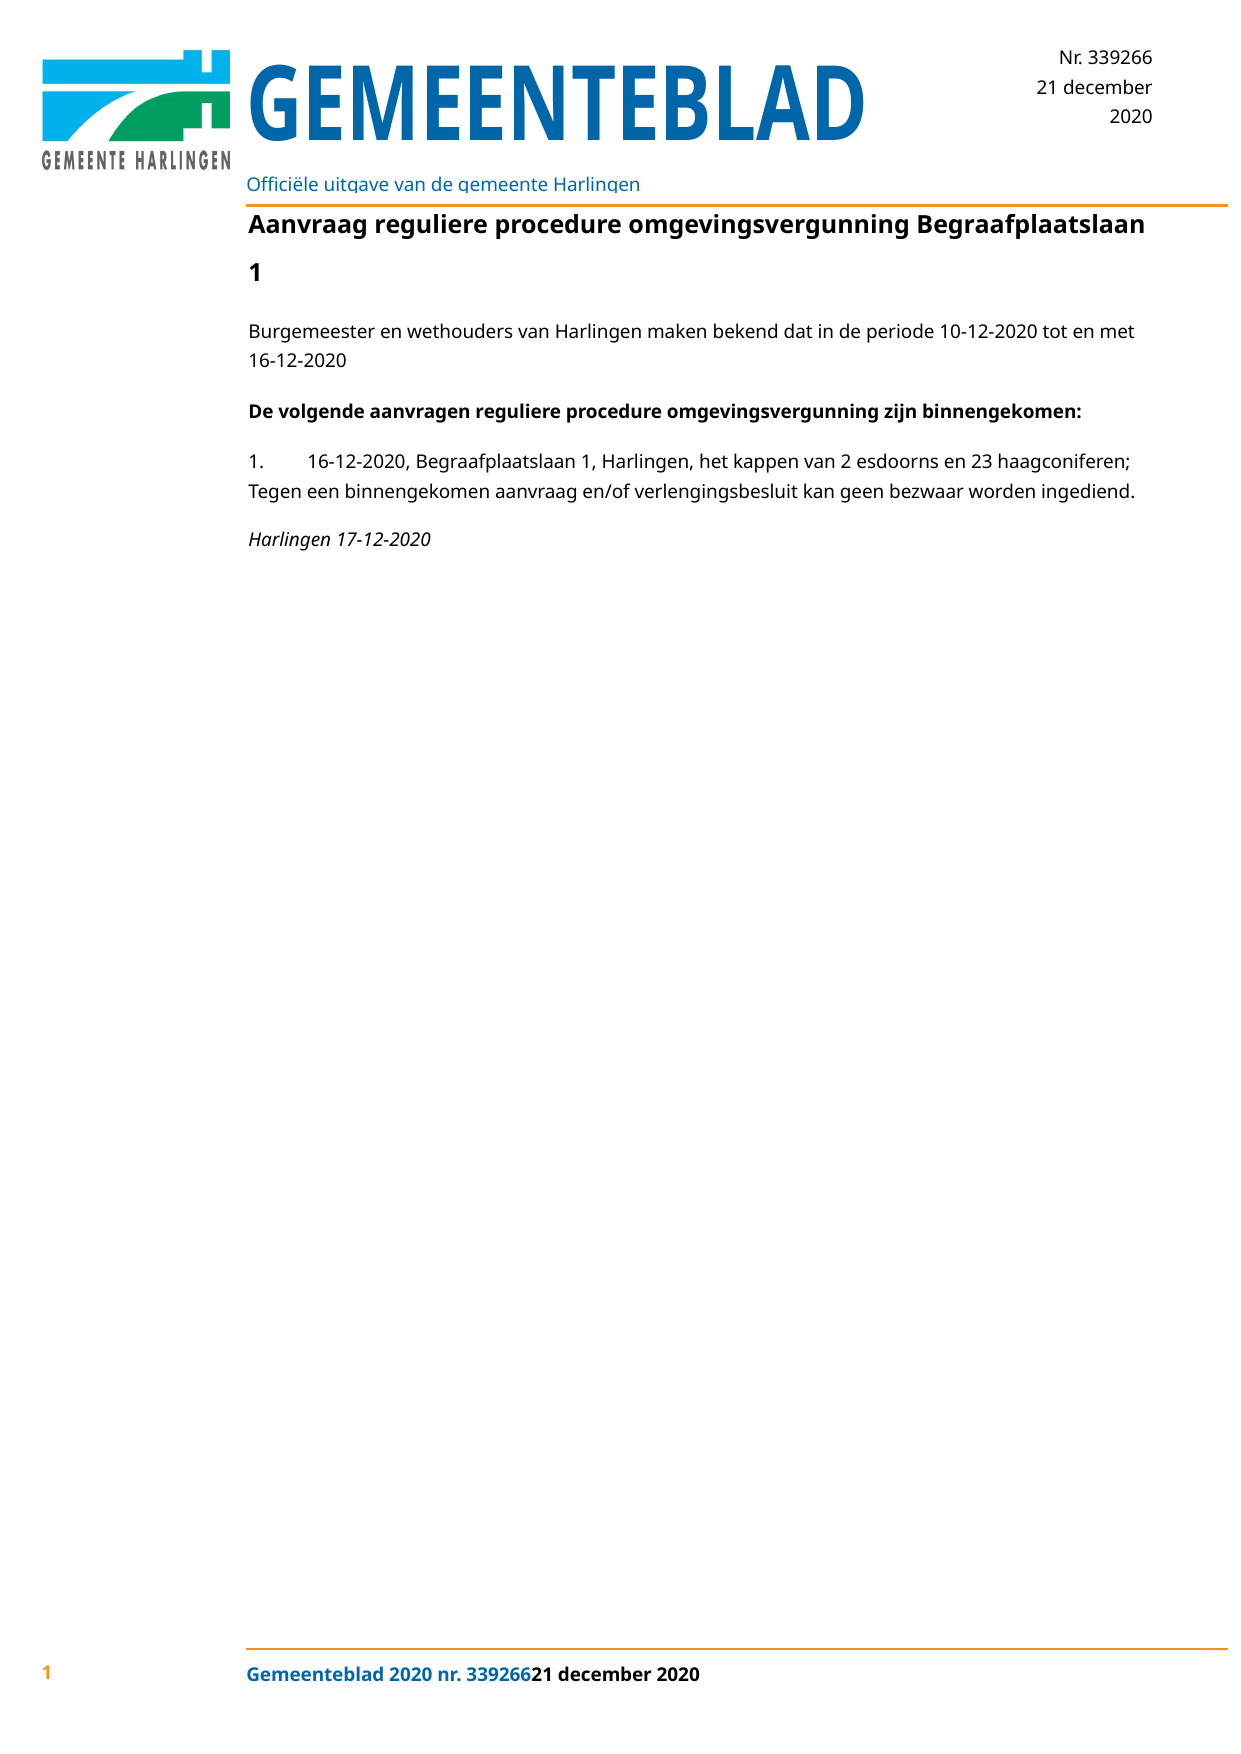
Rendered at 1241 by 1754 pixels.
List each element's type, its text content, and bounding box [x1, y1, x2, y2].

picture [41, 47, 231, 172]
text De volgende aanvragen reguliere procedure omgevingsvergunning zijn binnengekomen: [248, 398, 1152, 424]
text Tegen een binnengekomen aanvraag en/of verlengingsbesluit kan geen bezwaar worden ingediend. [248, 478, 1152, 504]
text Harlingen 17-12-2020 [248, 526, 1152, 551]
text Aanvraag reguliere procedure omgevingsvergunning Begraafplaatslaan 1 [248, 207, 1152, 288]
text Burgemeester en wethouders van Harlingen maken bekend dat in de periode 10-12-2020 tot en met 16-12-2020 [248, 318, 1152, 373]
list 16-12-2020, Begraafplaatslaan 1, Harlingen, het kappen van 2 esdoorns en 23 haagconiferen; [248, 448, 1152, 474]
